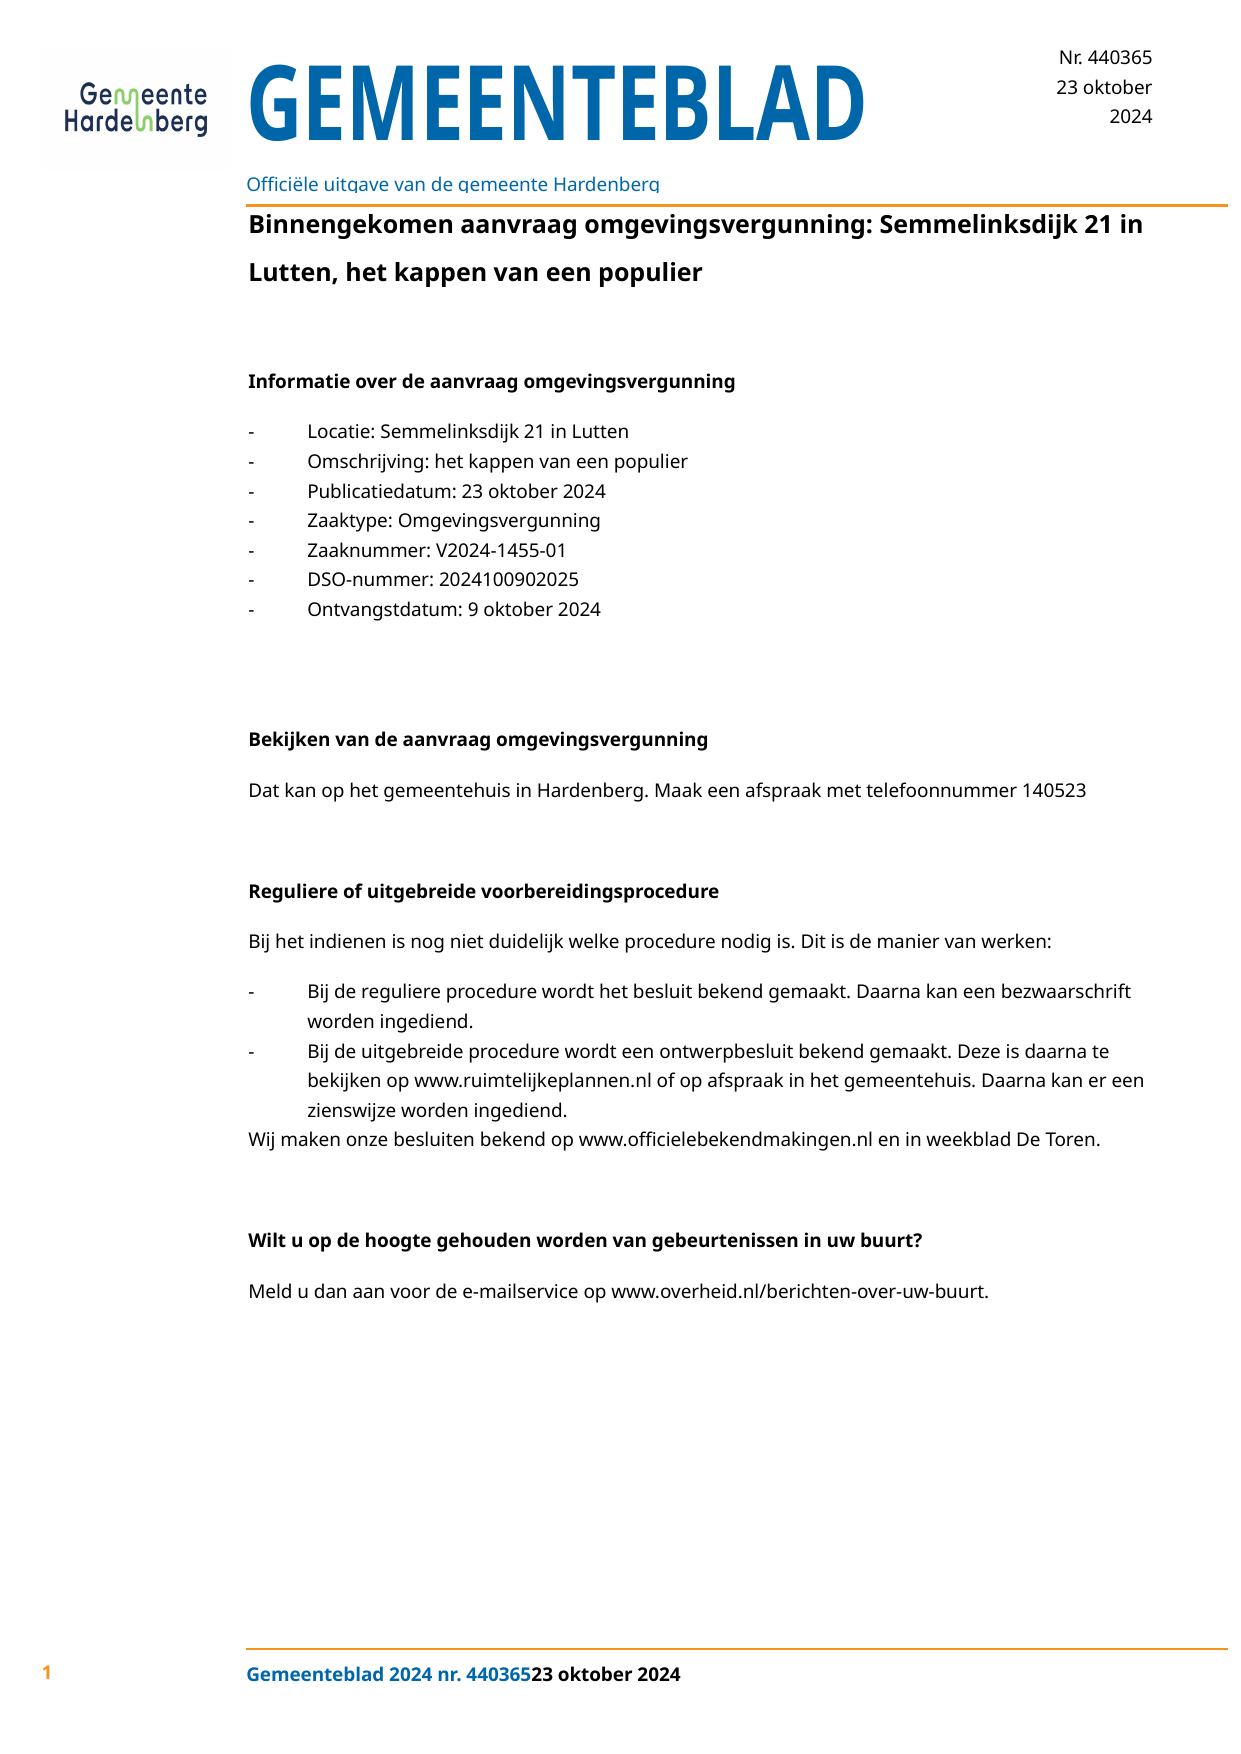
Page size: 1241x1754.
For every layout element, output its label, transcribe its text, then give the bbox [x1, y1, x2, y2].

text Informatie over de aanvraag omgevingsvergunning [248, 368, 1152, 394]
list Publicatiedatum: 23 oktober 2024 [248, 478, 1152, 504]
list Zaaknummer: V2024-1455-01 [248, 537, 1152, 563]
list Ontvangstdatum: 9 oktober 2024 [248, 596, 1152, 622]
list DSO-nummer: 2024100902025 [248, 567, 1152, 592]
text Dat kan op het gemeentehuis in Hardenberg. Maak een afspraak met telefoonnummer 140523 [248, 777, 1152, 803]
text Reguliere of uitgebreide voorbereidingsprocedure [248, 878, 1152, 904]
list Bij de reguliere procedure wordt het besluit bekend gemaakt. Daarna kan een bezwaarschrift worden ingediend. [248, 979, 1152, 1034]
text Wij maken onze besluiten bekend op www.officielebekendmakingen.nl en in weekblad De Toren. [248, 1127, 1152, 1152]
text Meld u dan aan voor de e-mailservice op www.overheid.nl/berichten-over-uw-buurt. [248, 1278, 1152, 1304]
list Locatie: Semmelinksdijk 21 in Lutten [248, 419, 1152, 444]
list Zaaktype: Omgevingsvergunning [248, 507, 1152, 533]
text Bekijken van de aanvraag omgevingsvergunning [248, 727, 1152, 752]
picture [41, 47, 231, 172]
text Binnengekomen aanvraag omgevingsvergunning: Semmelinksdijk 21 in Lutten, het kappen van een populier [248, 207, 1152, 288]
list Bij de uitgebreide procedure wordt een ontwerpbesluit bekend gemaakt. Deze is daarna te bekijken op www.ruimtelijkeplannen.nl of op afspraak in het gemeentehuis. Daarna kan er een zienswijze worden ingediend. [248, 1038, 1152, 1123]
text Wilt u op de hoogte gehouden worden van gebeurtenissen in uw buurt? [248, 1227, 1152, 1253]
list Omschrijving: het kappen van een populier [248, 448, 1152, 474]
text Bij het indienen is nog niet duidelijk welke procedure nodig is. Dit is de manier van werken: [248, 928, 1152, 954]
